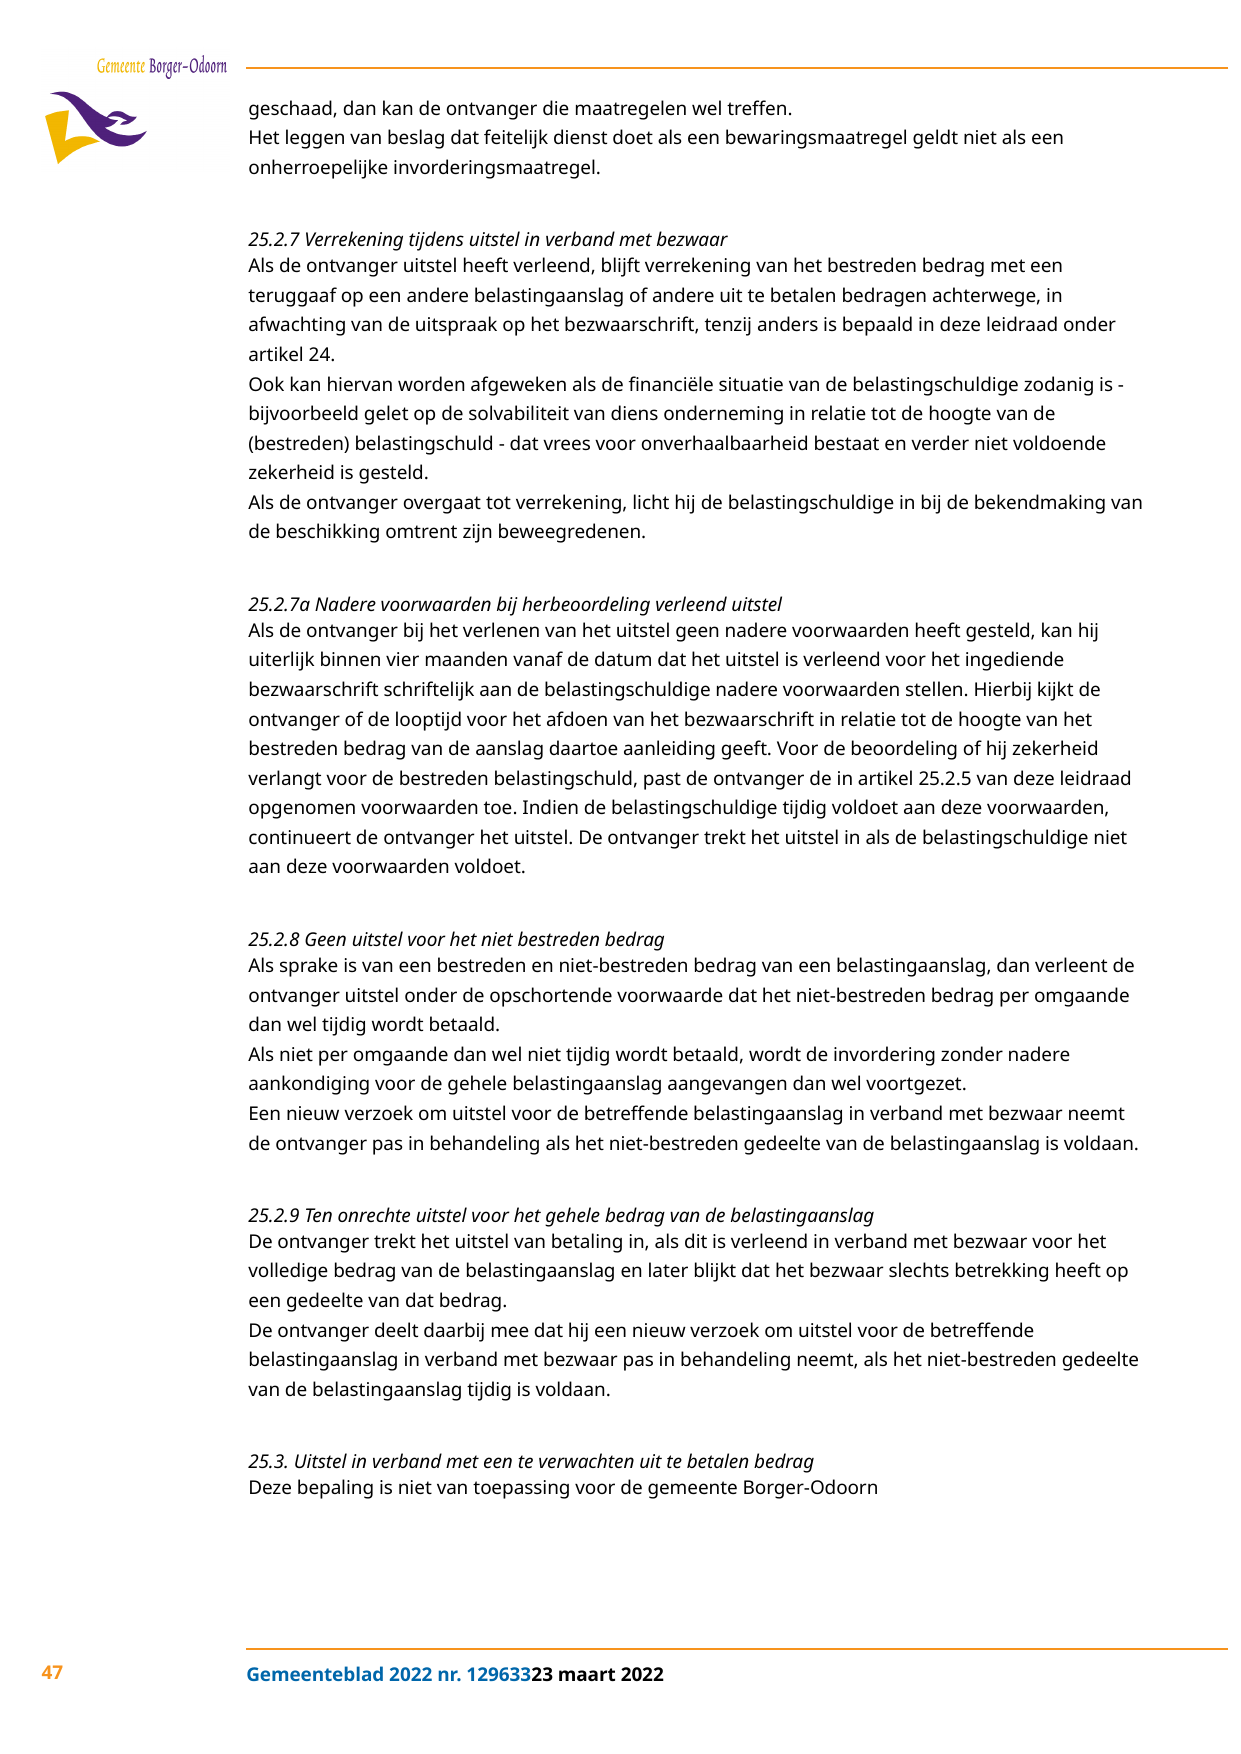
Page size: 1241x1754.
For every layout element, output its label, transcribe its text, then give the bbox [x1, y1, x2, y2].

picture [41, 47, 231, 172]
text 25.2.7 Verrekening tijdens uitstel in verband met bezwaar [248, 227, 1152, 252]
text Het leggen van beslag dat feitelijk dienst doet als een bewaringsmaatregel geldt niet als een onherroepelijke invorderingsmaatregel. [248, 124, 1152, 180]
text 25.2.7a Nadere voorwaarden bij herbeoordeling verleend uitstel [248, 591, 1152, 617]
text De ontvanger deelt daarbij mee dat hij een nieuw verzoek om uitstel voor de betreffende belastingaanslag in verband met bezwaar pas in behandeling neemt, als het niet-bestreden gedeelte van de belastingaanslag tijdig is voldaan. [248, 1317, 1152, 1402]
text Als sprake is van een bestreden en niet-bestreden bedrag van een belastingaanslag, dan verleent de ontvanger uitstel onder de opschortende voorwaarde dat het niet-bestreden bedrag per omgaande dan wel tijdig wordt betaald. [248, 952, 1152, 1037]
text Als de ontvanger overgaat tot verrekening, licht hij de belastingschuldige in bij de bekendmaking van de beschikking omtrent zijn beweegredenen. [248, 489, 1152, 544]
text 25.2.9 Ten onrechte uitstel voor het gehele bedrag van de belastingaanslag [248, 1202, 1152, 1228]
text 25.3. Uitstel in verband met een te verwachten uit te betalen bedrag [248, 1449, 1152, 1474]
text Als de ontvanger uitstel heeft verleend, blijft verrekening van het bestreden bedrag met een teruggaaf op een andere belastingaanslag of andere uit te betalen bedragen achterwege, in afwachting van de uitspraak op het bezwaarschrift, tenzij anders is bepaald in deze leidraad onder artikel 24. [248, 252, 1152, 367]
text Als niet per omgaande dan wel niet tijdig wordt betaald, wordt de invordering zonder nadere aankondiging voor de gehele belastingaanslag aangevangen dan wel voortgezet. [248, 1041, 1152, 1096]
text Een nieuw verzoek om uitstel voor de betreffende belastingaanslag in verband met bezwaar neemt de ontvanger pas in behandeling als het niet-bestreden gedeelte van de belastingaanslag is voldaan. [248, 1100, 1152, 1155]
text Als de ontvanger bij het verlenen van het uitstel geen nadere voorwaarden heeft gesteld, kan hij uiterlijk binnen vier maanden vanaf de datum dat het uitstel is verleend voor het ingediende bezwaarschrift schriftelijk aan de belastingschuldige nadere voorwaarden stellen. Hierbij kijkt de ontvanger of de looptijd voor het afdoen van het bezwaarschrift in relatie tot de hoogte van het bestreden bedrag van de aanslag daartoe aanleiding geeft. Voor de beoordeling of hij zekerheid verlangt voor de bestreden belastingschuld, past de ontvanger de in artikel 25.2.5 van deze leidraad opgenomen voorwaarden toe. Indien de belastingschuldige tijdig voldoet aan deze voorwaarden, continueert de ontvanger het uitstel. De ontvanger trekt het uitstel in als de belastingschuldige niet aan deze voorwaarden voldoet. [248, 617, 1152, 879]
text Deze bepaling is niet van toepassing voor de gemeente Borger-Odoorn [248, 1474, 1152, 1500]
text geschaad, dan kan de ontvanger die maatregelen wel treffen. [248, 95, 1152, 121]
text 25.2.8 Geen uitstel voor het niet bestreden bedrag [248, 926, 1152, 952]
text Ook kan hiervan worden afgeweken als de financiële situatie van de belastingschuldige zodanig is - bijvoorbeeld gelet op de solvabiliteit van diens onderneming in relatie tot de hoogte van de (bestreden) belastingschuld - dat vrees voor onverhaalbaarheid bestaat en verder niet voldoende zekerheid is gesteld. [248, 371, 1152, 485]
text De ontvanger trekt het uitstel van betaling in, als dit is verleend in verband met bezwaar voor het volledige bedrag van de belastingaanslag en later blijkt dat het bezwaar slechts betrekking heeft op een gedeelte van dat bedrag. [248, 1228, 1152, 1313]
